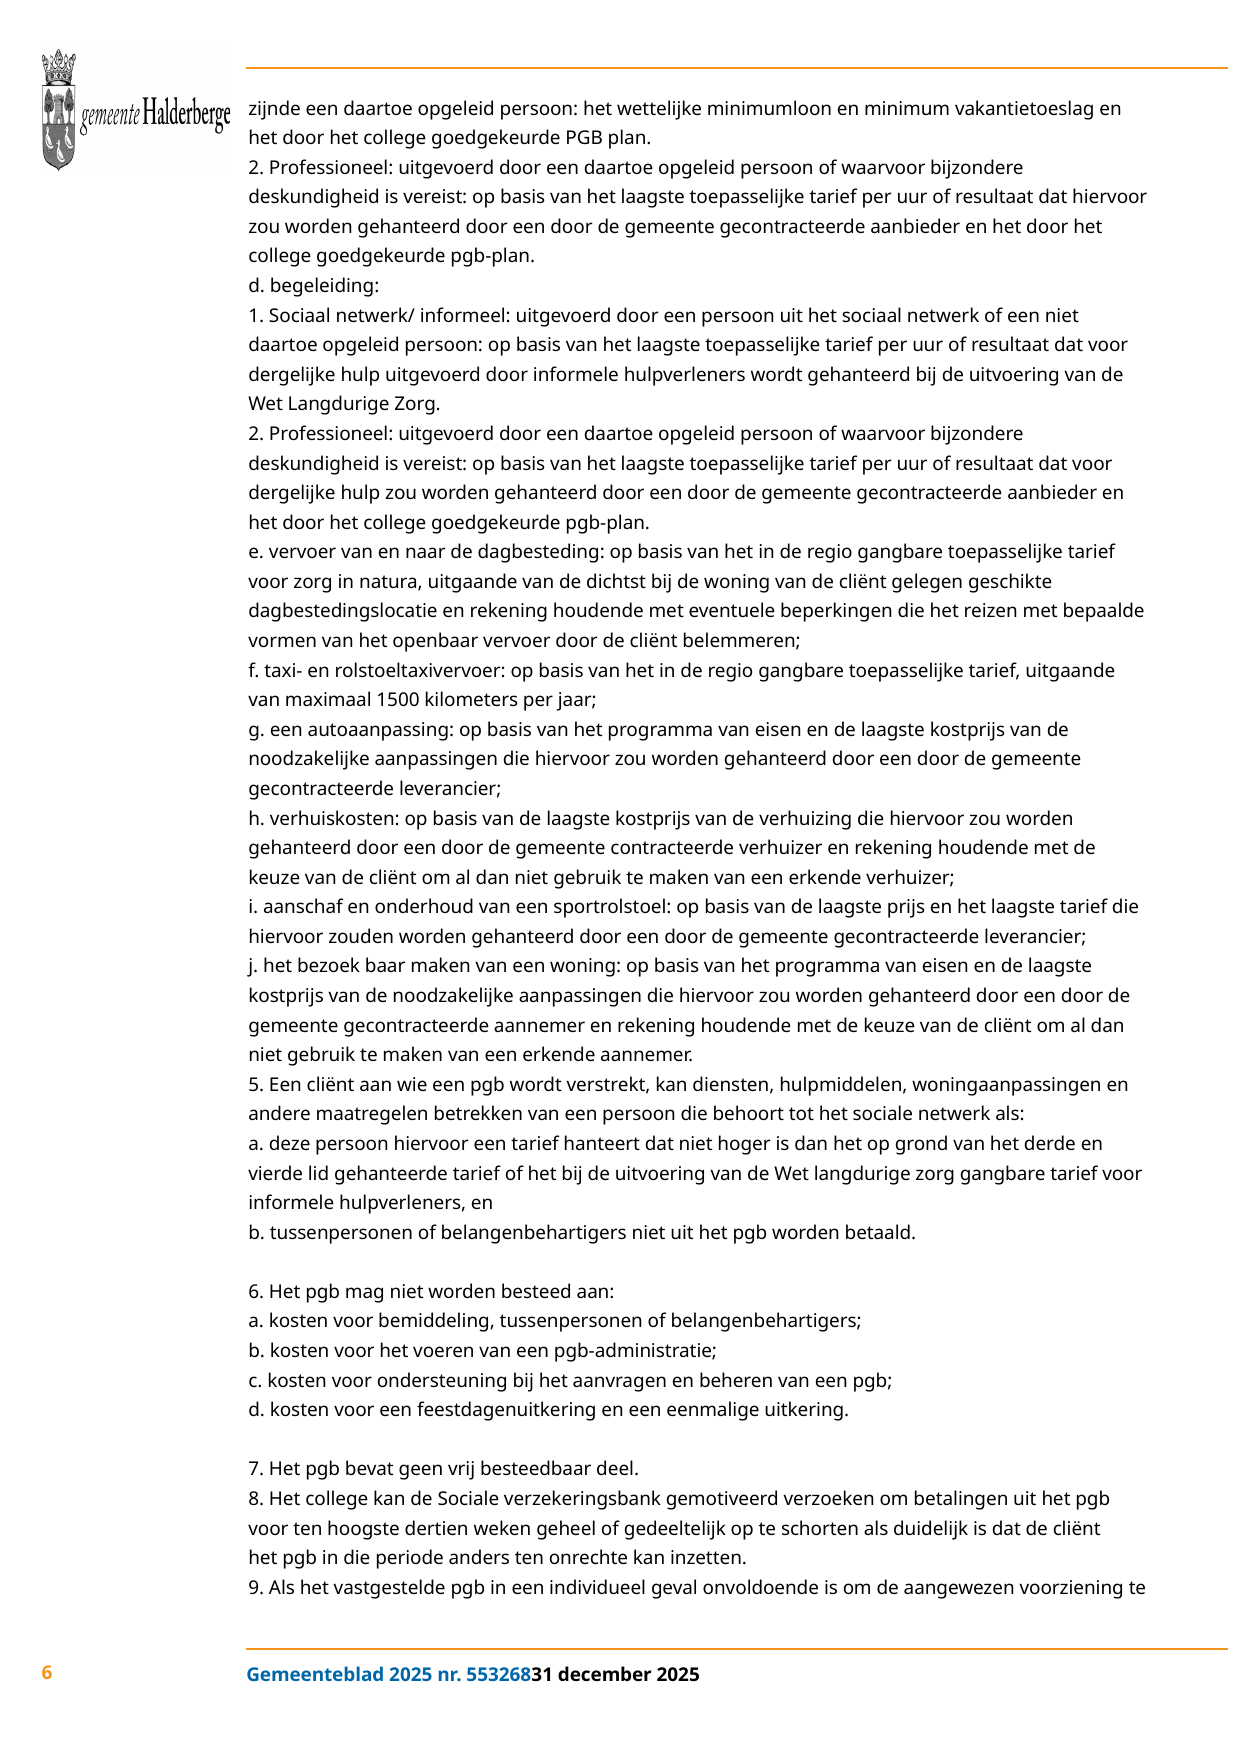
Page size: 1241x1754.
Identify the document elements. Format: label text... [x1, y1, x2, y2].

text zijnde een daartoe opgeleid persoon: het wettelijke minimumloon en minimum vakantietoeslag en het door het college goedgekeurde PGB plan. [248, 95, 1152, 150]
text i. aanschaf en onderhoud van een sportrolstoel: op basis van de laagste prijs en het laagste tarief die hiervoor zouden worden gehanteerd door een door de gemeente gecontracteerde leverancier; [248, 893, 1152, 949]
text b. kosten voor het voeren van een pgb-administratie; [248, 1337, 1152, 1363]
text g. een autoaanpassing: op basis van het programma van eisen en de laagste kostprijs van de noodzakelijke aanpassingen die hiervoor zou worden gehanteerd door een door de gemeente gecontracteerde leverancier; [248, 716, 1152, 801]
text het pgb in die periode anders ten onrechte kan inzetten. [248, 1544, 1152, 1570]
text 9. Als het vastgestelde pgb in een individueel geval onvoldoende is om de aangewezen voorziening te [248, 1574, 1152, 1600]
text 5. Een cliënt aan wie een pgb wordt verstrekt, kan diensten, hulpmiddelen, woningaanpassingen en andere maatregelen betrekken van een persoon die behoort tot het sociale netwerk als: [248, 1071, 1152, 1126]
text 6. Het pgb mag niet worden besteed aan: [248, 1278, 1152, 1304]
text h. verhuiskosten: op basis van de laagste kostprijs van de verhuizing die hiervoor zou worden gehanteerd door een door de gemeente contracteerde verhuizer en rekening houdende met de keuze van de cliënt om al dan niet gebruik te maken van een erkende verhuizer; [248, 805, 1152, 890]
text f. taxi- en rolstoeltaxivervoer: op basis van het in de regio gangbare toepasselijke tarief, uitgaande van maximaal 1500 kilometers per jaar; [248, 657, 1152, 712]
text 7. Het pgb bevat geen vrij besteedbaar deel. [248, 1456, 1152, 1481]
text voor ten hoogste dertien weken geheel of gedeeltelijk op te schorten als duidelijk is dat de cliënt [248, 1515, 1152, 1541]
text e. vervoer van en naar de dagbesteding: op basis van het in de regio gangbare toepasselijke tarief voor zorg in natura, uitgaande van de dichtst bij de woning van de cliënt gelegen geschikte dagbestedingslocatie en rekening houdende met eventuele beperkingen die het reizen met bepaalde vormen van het openbaar vervoer door de cliënt belemmeren; [248, 538, 1152, 653]
text d. kosten voor een feestdagenuitkering en een eenmalige uitkering. [248, 1396, 1152, 1422]
text 8. Het college kan de Sociale verzekeringsbank gemotiveerd verzoeken om betalingen uit het pgb [248, 1485, 1152, 1511]
text j. het bezoek baar maken van een woning: op basis van het programma van eisen en de laagste kostprijs van de noodzakelijke aanpassingen die hiervoor zou worden gehanteerd door een door de gemeente gecontracteerde aannemer en rekening houdende met de keuze van de cliënt om al dan niet gebruik te maken van een erkende aannemer. [248, 953, 1152, 1067]
picture [41, 47, 231, 172]
text 1. Sociaal netwerk/ informeel: uitgevoerd door een persoon uit het sociaal netwerk of een niet daartoe opgeleid persoon: op basis van het laagste toepasselijke tarief per uur of resultaat dat voor dergelijke hulp uitgevoerd door informele hulpverleners wordt gehanteerd bij de uitvoering van de Wet Langdurige Zorg. [248, 302, 1152, 416]
text 2. Professioneel: uitgevoerd door een daartoe opgeleid persoon of waarvoor bijzondere deskundigheid is vereist: op basis van het laagste toepasselijke tarief per uur of resultaat dat voor dergelijke hulp zou worden gehanteerd door een door de gemeente gecontracteerde aanbieder en het door het college goedgekeurde pgb-plan. [248, 420, 1152, 535]
text d. begeleiding: [248, 272, 1152, 298]
text c. kosten voor ondersteuning bij het aanvragen en beheren van een pgb; [248, 1367, 1152, 1393]
text a. deze persoon hiervoor een tarief hanteert dat niet hoger is dan het op grond van het derde en vierde lid gehanteerde tarief of het bij de uitvoering van de Wet langdurige zorg gangbare tarief voor informele hulpverleners, en [248, 1130, 1152, 1215]
text a. kosten voor bemiddeling, tussenpersonen of belangenbehartigers; [248, 1308, 1152, 1333]
text 2. Professioneel: uitgevoerd door een daartoe opgeleid persoon of waarvoor bijzondere deskundigheid is vereist: op basis van het laagste toepasselijke tarief per uur of resultaat dat hiervoor zou worden gehanteerd door een door de gemeente gecontracteerde aanbieder en het door het college goedgekeurde pgb-plan. [248, 154, 1152, 268]
text b. tussenpersonen of belangenbehartigers niet uit het pgb worden betaald. [248, 1219, 1152, 1245]
